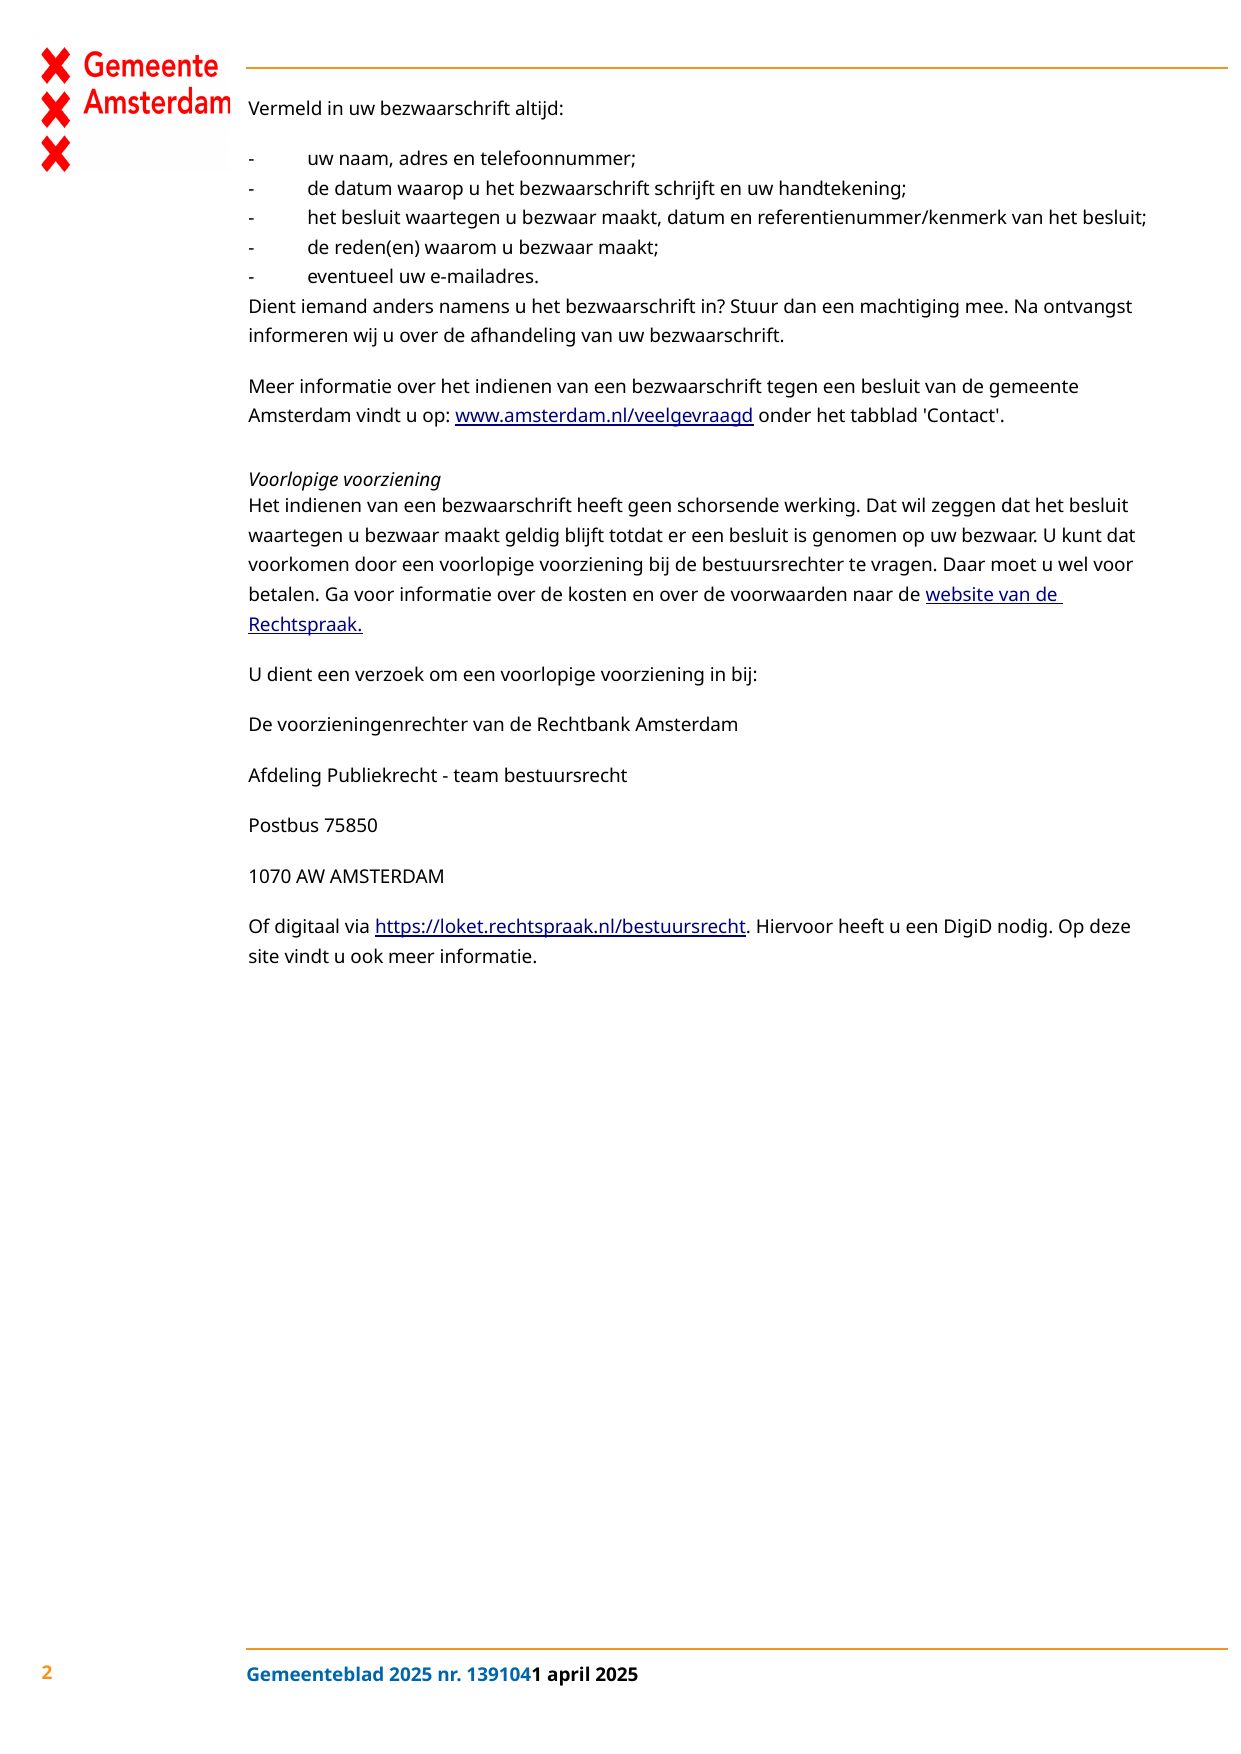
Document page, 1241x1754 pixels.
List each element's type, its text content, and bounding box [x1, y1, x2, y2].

text Postbus 75850 [248, 812, 1152, 838]
list de reden(en) waarom u bezwaar maakt; [248, 234, 1152, 260]
text Voorlopige voorziening [248, 467, 1152, 492]
text Meer informatie over het indienen van een bezwaarschrift tegen een besluit van de gemeente Amsterdam vindt u op: www.amsterdam.nl/veelgevraagd onder het tabblad 'Contact'. [248, 373, 1152, 428]
list uw naam, adres en telefoonnummer; [248, 145, 1152, 171]
list het besluit waartegen u bezwaar maakt, datum en referentienummer/kenmerk van het besluit; [248, 204, 1152, 230]
text Dient iemand anders namens u het bezwaarschrift in? Stuur dan een machtiging mee. Na ontvangst informeren wij u over de afhandeling van uw bezwaarschrift. [248, 293, 1152, 348]
text Of digitaal via https://loket.rechtspraak.nl/bestuursrecht. Hiervoor heeft u een DigiD nodig. Op deze site vindt u ook meer informatie. [248, 913, 1152, 968]
list eventueel uw e-mailadres. [248, 263, 1152, 289]
text U dient een verzoek om een voorlopige voorziening in bij: [248, 661, 1152, 687]
list de datum waarop u het bezwaarschrift schrijft en uw handtekening; [248, 175, 1152, 201]
picture [41, 47, 231, 172]
text De voorzieningenrechter van de Rechtbank Amsterdam [248, 712, 1152, 737]
text 1070 AW AMSTERDAM [248, 863, 1152, 888]
text Afdeling Publiekrecht - team bestuursrecht [248, 762, 1152, 788]
text Vermeld in uw bezwaarschrift altijd: [248, 95, 1152, 121]
text Het indienen van een bezwaarschrift heeft geen schorsende werking. Dat wil zeggen dat het besluit waartegen u bezwaar maakt geldig blijft totdat er een besluit is genomen op uw bezwaar. U kunt dat voorkomen door een voorlopige voorziening bij de bestuursrechter te vragen. Daar moet u wel voor betalen. Ga voor informatie over de kosten en over de voorwaarden naar de website van de Rechtspraak. [248, 492, 1152, 636]
